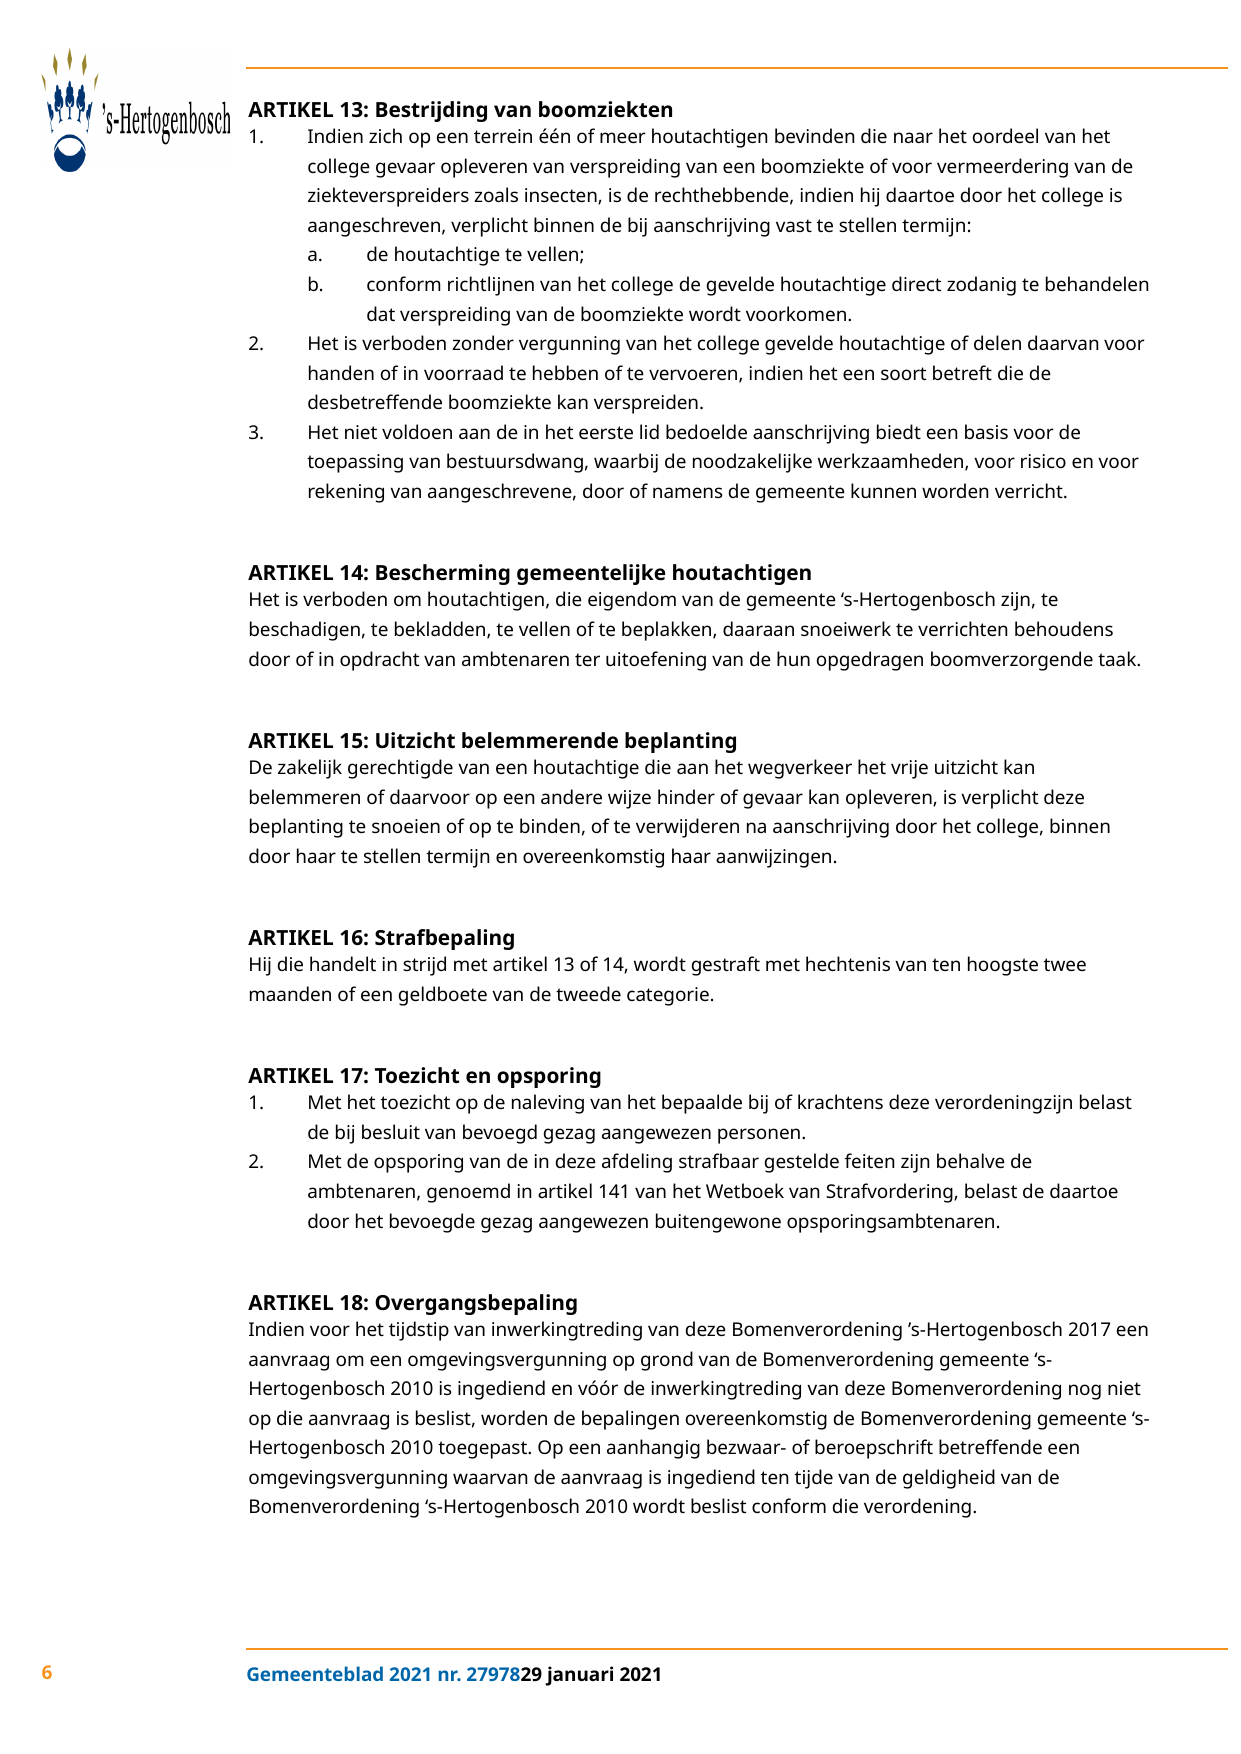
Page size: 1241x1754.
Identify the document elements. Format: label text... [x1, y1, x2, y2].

text Indien voor het tijdstip van inwerkingtreding van deze Bomenverordening ’s-Hertogenbosch 2017 een aanvraag om een omgevingsvergunning op grond van de Bomenverordening gemeente ‘s-Hertogenbosch 2010 is ingediend en vóór de inwerkingtreding van deze Bomenverordening nog niet op die aanvraag is beslist, worden de bepalingen overeenkomstig de Bomenverordening gemeente ‘s-Hertogenbosch 2010 toegepast. Op een aanhangig bezwaar- of beroepschrift betreffende een omgevingsvergunning waarvan de aanvraag is ingediend ten tijde van de geldigheid van de Bomenverordening ‘s-Hertogenbosch 2010 wordt beslist conform die verordening. [248, 1316, 1152, 1519]
list conform richtlijnen van het college de gevelde houtachtige direct zodanig te behandelen dat verspreiding van de boomziekte wordt voorkomen. [307, 271, 1152, 326]
text Hij die handelt in strijd met artikel 13 of 14, wordt gestraft met hechtenis van ten hoogste twee maanden of een geldboete van de tweede categorie. [248, 951, 1152, 1007]
list Indien zich op een terrein één of meer houtachtigen bevinden die naar het oordeel van het college gevaar opleveren van verspreiding van een boomziekte of voor vermeerdering van de ziekteverspreiders zoals insecten, is de rechthebbende, indien hij daartoe door het college is aangeschreven, verplicht binnen de bij aanschrijving vast te stellen termijn: [248, 123, 1152, 238]
list Met de opsporing van de in deze afdeling strafbaar gestelde feiten zijn behalve de ambtenaren, genoemd in artikel 141 van het Wetboek van Strafvordering, belast de daartoe door het bevoegde gezag aangewezen buitengewone opsporingsambtenaren. [248, 1149, 1152, 1233]
list Met het toezicht op de naleving van het bepaalde bij of krachtens deze verordeningzijn belast de bij besluit van bevoegd gezag aangewezen personen. [248, 1089, 1152, 1145]
text ARTIKEL 15: Uitzicht belemmerende beplanting [248, 726, 1152, 754]
text De zakelijk gerechtigde van een houtachtige die aan het wegverkeer het vrije uitzicht kan belemmeren of daarvoor op een andere wijze hinder of gevaar kan opleveren, is verplicht deze beplanting te snoeien of op te binden, of te verwijderen na aanschrijving door het college, binnen door haar te stellen termijn en overeenkomstig haar aanwijzingen. [248, 754, 1152, 869]
picture [41, 47, 231, 172]
text ARTIKEL 16: Strafbepaling [248, 923, 1152, 951]
text ARTIKEL 14: Bescherming gemeentelijke houtachtigen [248, 558, 1152, 587]
text Het is verboden om houtachtigen, die eigendom van de gemeente ‘s-Hertogenbosch zijn, te beschadigen, te bekladden, te vellen of te beplakken, daaraan snoeiwerk te verrichten behoudens door of in opdracht van ambtenaren ter uitoefening van de hun opgedragen boomverzorgende taak. [248, 587, 1152, 672]
text ARTIKEL 17: Toezicht en opsporing [248, 1061, 1152, 1089]
text ARTIKEL 13: Bestrijding van boomziekten [248, 95, 1152, 123]
list de houtachtige te vellen; [307, 242, 1152, 267]
text ARTIKEL 18: Overgangsbepaling [248, 1288, 1152, 1316]
list Het niet voldoen aan de in het eerste lid bedoelde aanschrijving biedt een basis voor de toepassing van bestuursdwang, waarbij de noodzakelijke werkzaamheden, voor risico en voor rekening van aangeschrevene, door of namens de gemeente kunnen worden verricht. [248, 419, 1152, 504]
list Het is verboden zonder vergunning van het college gevelde houtachtige of delen daarvan voor handen of in voorraad te hebben of te vervoeren, indien het een soort betreft die de desbetreffende boomziekte kan verspreiden. [248, 330, 1152, 415]
